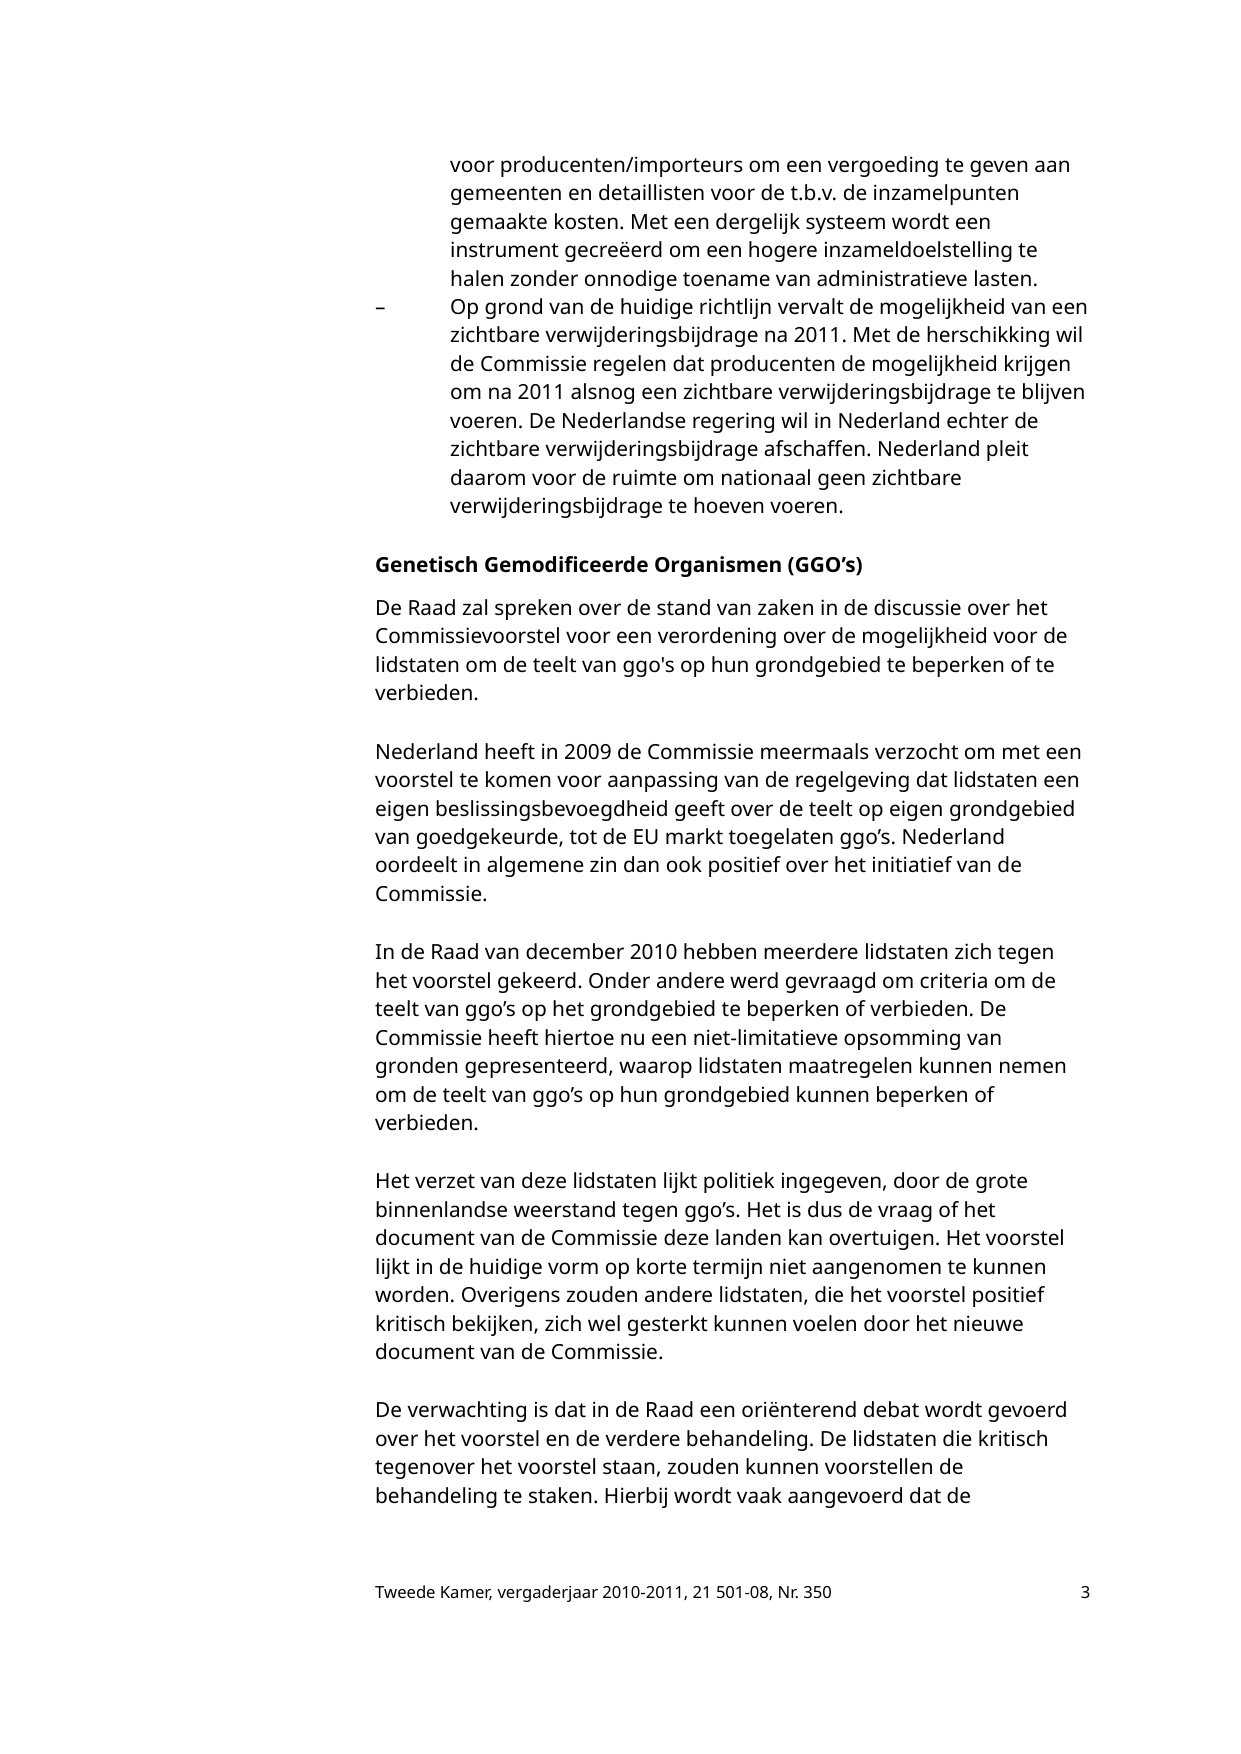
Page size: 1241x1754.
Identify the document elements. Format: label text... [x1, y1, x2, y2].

text Genetisch Gemodificeerde Organismen (GGO’s) [375, 550, 1090, 578]
list voor producenten/importeurs om een vergoeding te geven aan gemeenten en detaillisten voor de t.b.v. de inzamelpunten gemaakte kosten. Met een dergelijk systeem wordt een instrument gecreëerd om een hogere inzameldoelstelling te halen zonder onnodige toename van administratieve lasten. [375, 150, 1090, 292]
text Nederland heeft in 2009 de Commissie meermaals verzocht om met een voorstel te komen voor aanpassing van de regelgeving dat lidstaten een eigen beslissingsbevoegdheid geeft over de teelt op eigen grondgebied van goedgekeurde, tot de EU markt toegelaten ggo’s. Nederland oordeelt in algemene zin dan ook positief over het initiatief van de Commissie. [375, 737, 1090, 907]
text De verwachting is dat in de Raad een oriënterend debat wordt gevoerd over het voorstel en de verdere behandeling. De lidstaten die kritisch tegenover het voorstel staan, zouden kunnen voorstellen de behandeling te staken. Hierbij wordt vaak aangevoerd dat de [375, 1396, 1090, 1509]
text In de Raad van december 2010 hebben meerdere lidstaten zich tegen het voorstel gekeerd. Onder andere werd gevraagd om criteria om de teelt van ggo’s op het grondgebied te beperken of verbieden. De Commissie heeft hiertoe nu een niet-limitatieve opsomming van gronden gepresenteerd, waarop lidstaten maatregelen kunnen nemen om de teelt van ggo’s op hun grondgebied kunnen beperken of verbieden. [375, 937, 1090, 1137]
list Op grond van de huidige richtlijn vervalt de mogelijkheid van een zichtbare verwijderingsbijdrage na 2011. Met de herschikking wil de Commissie regelen dat producenten de mogelijkheid krijgen om na 2011 alsnog een zichtbare verwijderingsbijdrage te blijven voeren. De Nederlandse regering wil in Nederland echter de zichtbare verwijderingsbijdrage afschaffen. Nederland pleit daarom voor de ruimte om nationaal geen zichtbare verwijderingsbijdrage te hoeven voeren. [375, 292, 1090, 520]
text De Raad zal spreken over de stand van zaken in de discussie over het Commissievoorstel voor een verordening over de mogelijkheid voor de lidstaten om de teelt van ggo's op hun grondgebied te beperken of te verbieden. [375, 593, 1090, 707]
text Het verzet van deze lidstaten lijkt politiek ingegeven, door de grote binnenlandse weerstand tegen ggo’s. Het is dus de vraag of het document van de Commissie deze landen kan overtuigen. Het voorstel lijkt in de huidige vorm op korte termijn niet aangenomen te kunnen worden. Overigens zouden andere lidstaten, die het voorstel positief kritisch bekijken, zich wel gesterkt kunnen voelen door het nieuwe document van de Commissie. [375, 1167, 1090, 1366]
